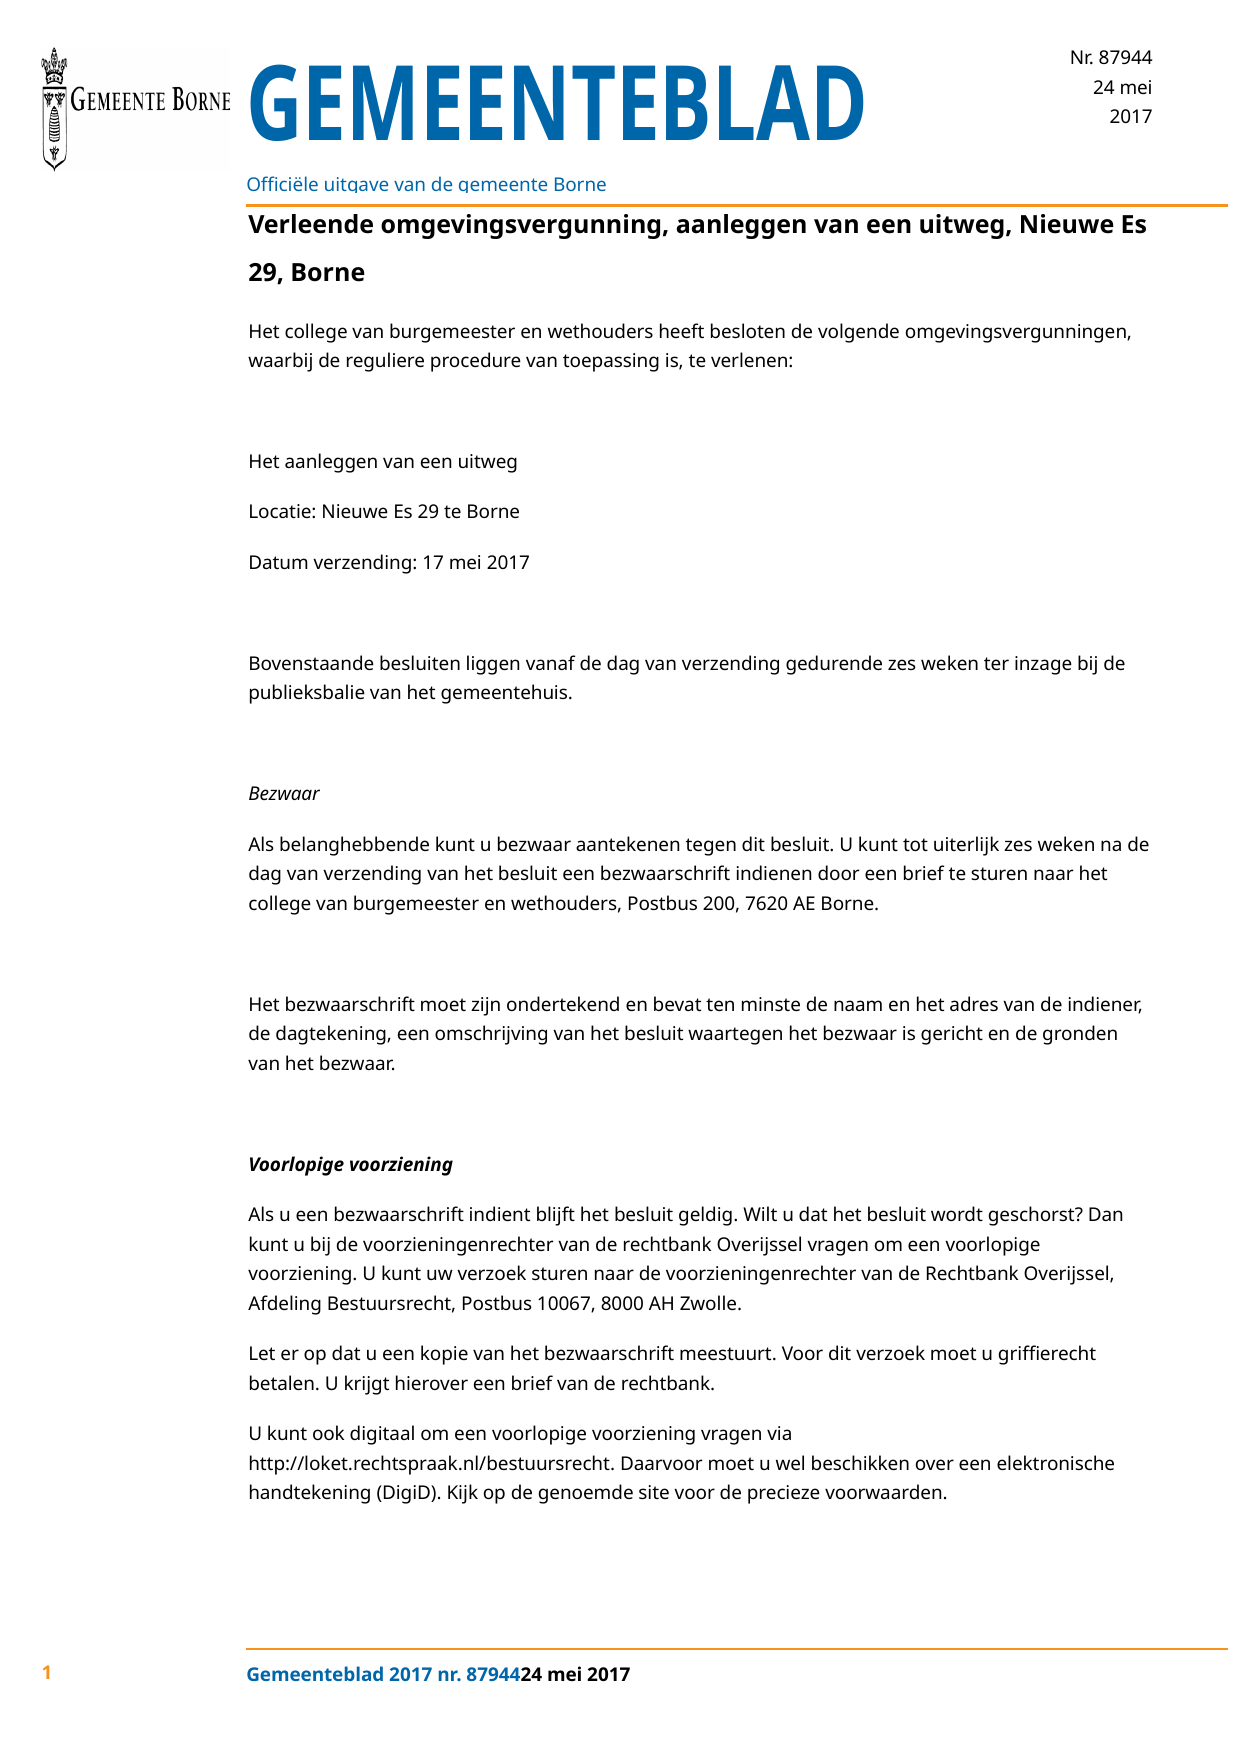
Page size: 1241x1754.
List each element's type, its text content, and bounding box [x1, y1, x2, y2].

text Voorlopige voorziening [248, 1151, 1152, 1177]
text Datum verzending: 17 mei 2017 [248, 549, 1152, 575]
text Bezwaar [248, 780, 1152, 806]
text Het college van burgemeester en wethouders heeft besloten de volgende omgevingsvergunningen, waarbij de reguliere procedure van toepassing is, te verlenen: [248, 318, 1152, 373]
text Als u een bezwaarschrift indient blijft het besluit geldig. Wilt u dat het besluit wordt geschorst? Dan kunt u bij de voorzieningenrechter van de rechtbank Overijssel vragen om een voorlopige voorziening. U kunt uw verzoek sturen naar de voorzieningenrechter van de Rechtbank Overijssel, Afdeling Bestuursrecht, Postbus 10067, 8000 AH Zwolle. [248, 1201, 1152, 1316]
text U kunt ook digitaal om een voorlopige voorziening vragen via http://loket.rechtspraak.nl/bestuursrecht. Daarvoor moet u wel beschikken over een elektronische handtekening (DigiD). Kijk op de genoemde site voor de precieze voorwaarden. [248, 1420, 1152, 1505]
text Locatie: Nieuwe Es 29 te Borne [248, 499, 1152, 524]
text Het aanleggen van een uitweg [248, 448, 1152, 474]
text Let er op dat u een kopie van het bezwaarschrift meestuurt. Voor dit verzoek moet u griffierecht betalen. U krijgt hierover een brief van de rechtbank. [248, 1340, 1152, 1396]
text Als belanghebbende kunt u bezwaar aantekenen tegen dit besluit. U kunt tot uiterlijk zes weken na de dag van verzending van het besluit een bezwaarschrift indienen door een brief te sturen naar het college van burgemeester en wethouders, Postbus 200, 7620 AE Borne. [248, 831, 1152, 916]
picture [41, 47, 231, 172]
text Verleende omgevingsvergunning, aanleggen van een uitweg, Nieuwe Es 29, Borne [248, 207, 1152, 288]
text Bovenstaande besluiten liggen vanaf de dag van verzending gedurende zes weken ter inzage bij de publieksbalie van het gemeentehuis. [248, 650, 1152, 705]
text Het bezwaarschrift moet zijn ondertekend en bevat ten minste de naam en het adres van de indiener, de dagtekening, een omschrijving van het besluit waartegen het bezwaar is gericht en de gronden van het bezwaar. [248, 991, 1152, 1076]
